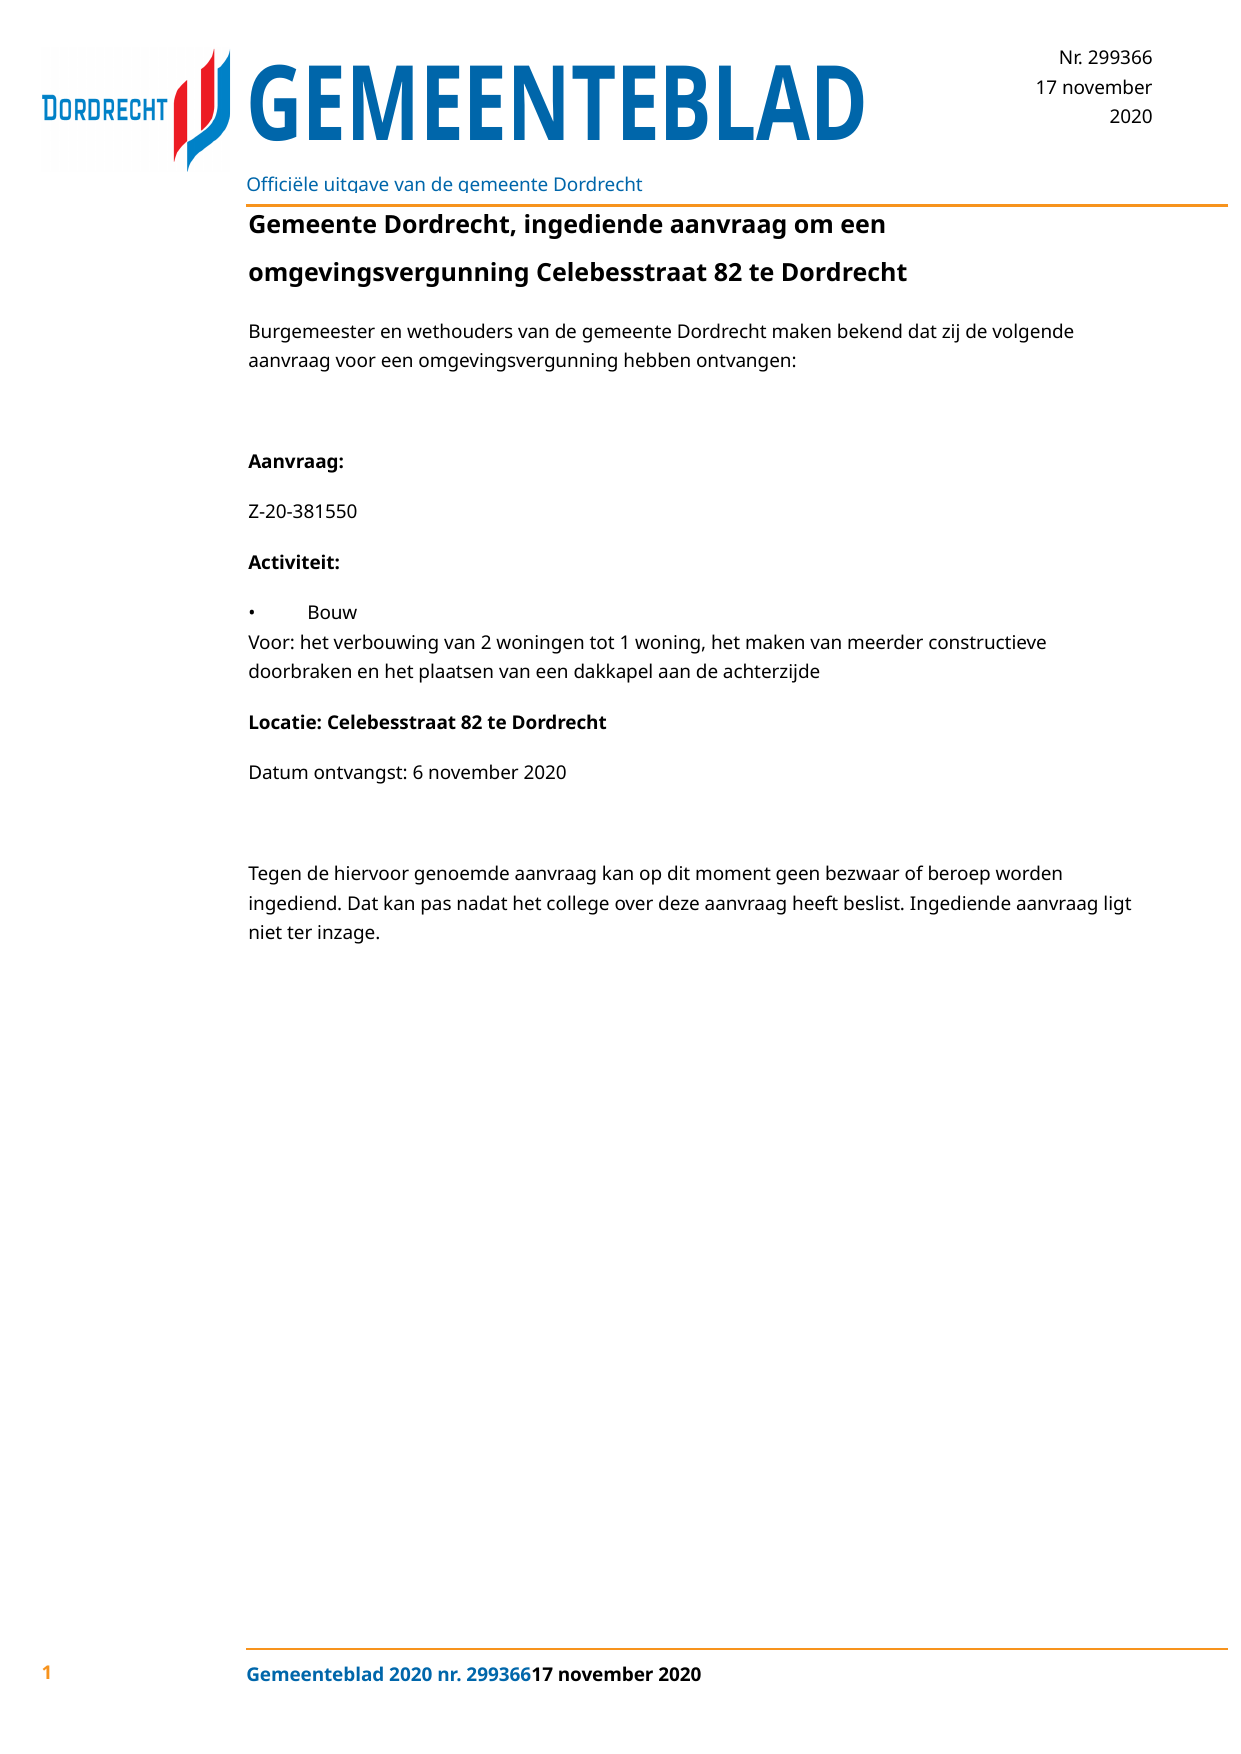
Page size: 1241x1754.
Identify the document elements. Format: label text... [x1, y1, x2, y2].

list Bouw [248, 599, 1152, 625]
text Tegen de hiervoor genoemde aanvraag kan op dit moment geen bezwaar of beroep worden ingediend. Dat kan pas nadat het college over deze aanvraag heeft beslist. Ingediende aanvraag ligt niet ter inzage. [248, 860, 1152, 945]
text Locatie: Celebesstraat 82 te Dordrecht [248, 709, 1152, 735]
text Gemeente Dordrecht, ingediende aanvraag om een omgevingsvergunning Celebesstraat 82 te Dordrecht [248, 207, 1152, 288]
text Burgemeester en wethouders van de gemeente Dordrecht maken bekend dat zij de volgende aanvraag voor een omgevingsvergunning hebben ontvangen: [248, 318, 1152, 373]
text Aanvraag: [248, 448, 1152, 474]
text Activiteit: [248, 549, 1152, 575]
text Z-20-381550 [248, 499, 1152, 524]
text Datum ontvangst: 6 november 2020 [248, 759, 1152, 785]
text Voor: het verbouwing van 2 woningen tot 1 woning, het maken van meerder constructieve doorbraken en het plaatsen van een dakkapel aan de achterzijde [248, 629, 1152, 684]
picture [41, 47, 231, 172]
